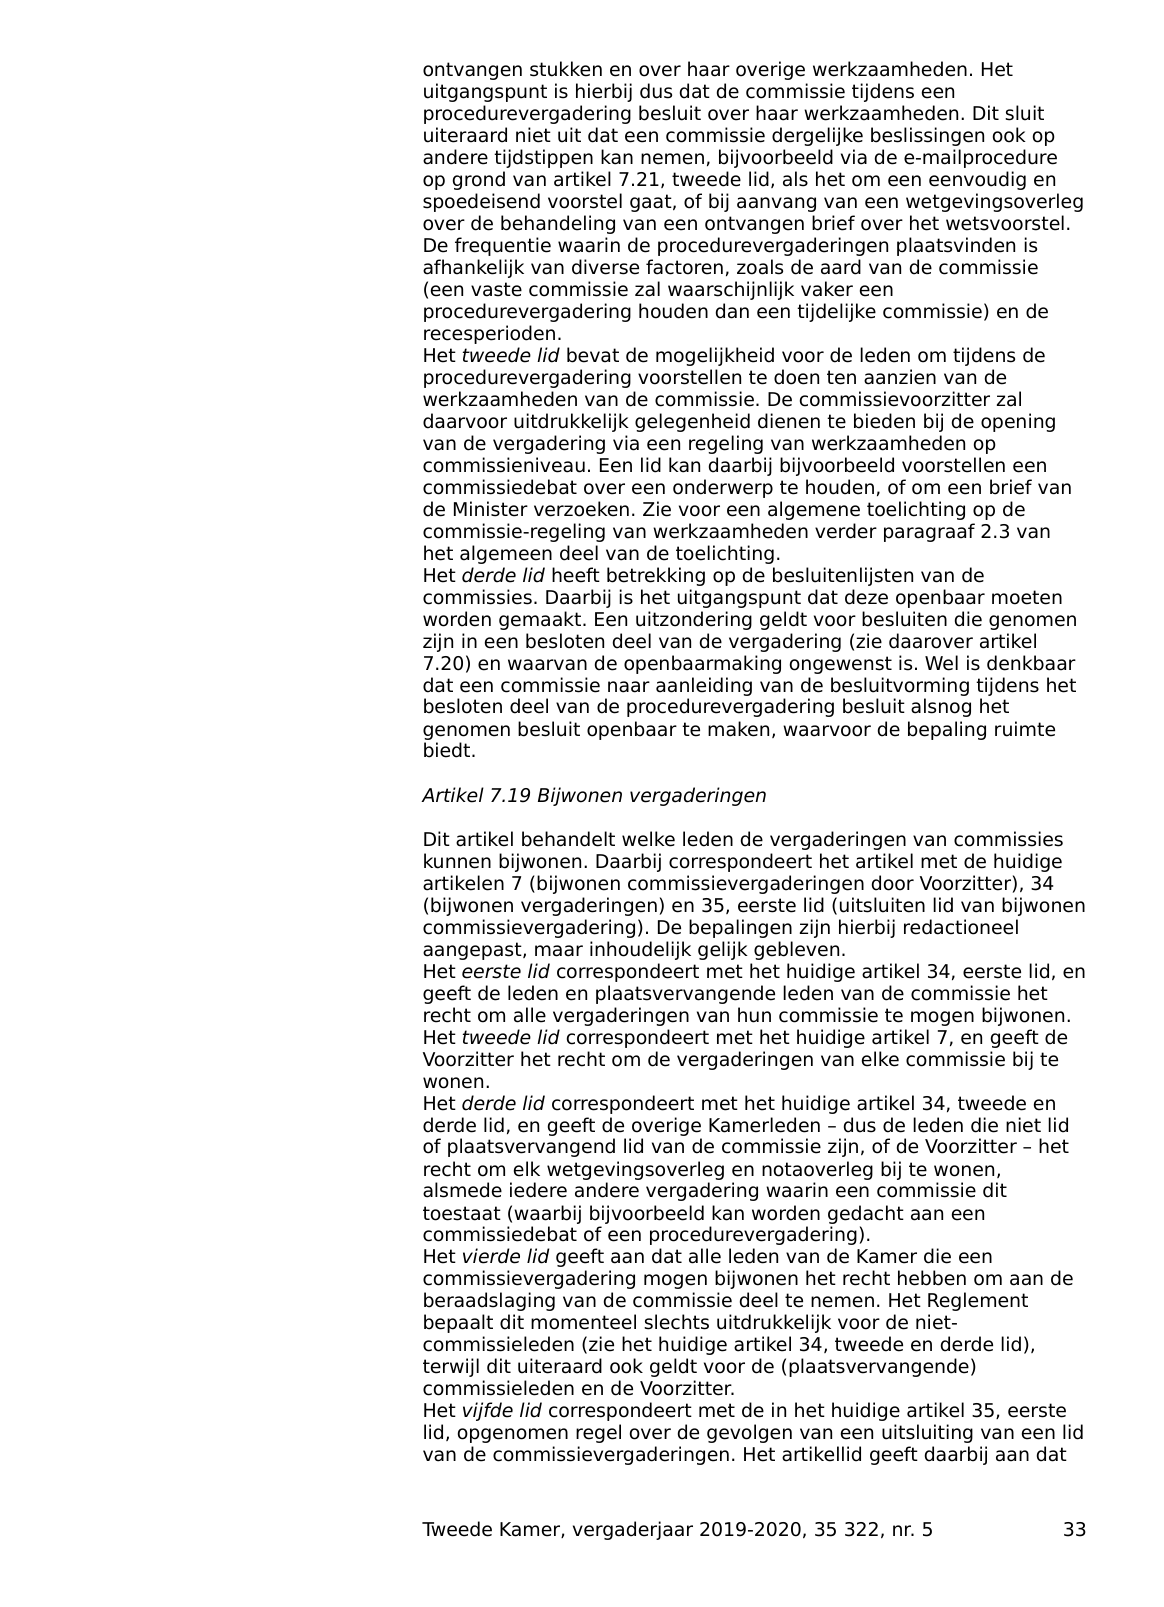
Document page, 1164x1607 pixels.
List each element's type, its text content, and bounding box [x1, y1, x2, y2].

text Dit artikel behandelt welke leden de vergaderingen van commissies kunnen bijwonen. Daarbij correspondeert het artikel met de huidige artikelen 7 (bijwonen commissievergaderingen door Voorzitter), 34 (bijwonen vergaderingen) en 35, eerste lid (uitsluiten lid van bijwonen commissievergadering). De bepalingen zijn hierbij redactioneel aangepast, maar inhoudelijk gelijk gebleven. [422, 829, 1087, 961]
text ontvangen stukken en over haar overige werkzaamheden. Het uitgangspunt is hierbij dus dat de commissie tijdens een procedurevergadering besluit over haar werkzaamheden. Dit sluit uiteraard niet uit dat een commissie dergelijke beslissingen ook op andere tijdstippen kan nemen, bijvoorbeeld via de e-mailprocedure op grond van artikel 7.21, tweede lid, als het om een eenvoudig en spoedeisend voorstel gaat, of bij aanvang van een wetgevingsoverleg over de behandeling van een ontvangen brief over het wetsvoorstel. De frequentie waarin de procedurevergaderingen plaatsvinden is afhankelijk van diverse factoren, zoals de aard van de commissie (een vaste commissie zal waarschijnlijk vaker een procedurevergadering houden dan een tijdelijke commissie) en de recesperioden. [422, 59, 1087, 345]
text Het tweede lid correspondeert met het huidige artikel 7, en geeft de Voorzitter het recht om de vergaderingen van elke commissie bij te wonen. [422, 1027, 1087, 1092]
text Het vierde lid geeft aan dat alle leden van de Kamer die een commissievergadering mogen bijwonen het recht hebben om aan de beraadslaging van de commissie deel te nemen. Het Reglement bepaalt dit momenteel slechts uitdrukkelijk voor de niet-commissieleden (zie het huidige artikel 34, tweede en derde lid), terwijl dit uiteraard ook geldt voor de (plaatsvervangende) commissieleden en de Voorzitter. [422, 1246, 1087, 1400]
text Het tweede lid bevat de mogelijkheid voor de leden om tijdens de procedurevergadering voorstellen te doen ten aanzien van de werkzaamheden van de commissie. De commissievoorzitter zal daarvoor uitdrukkelijk gelegenheid dienen te bieden bij de opening van de vergadering via een regeling van werkzaamheden op commissieniveau. Een lid kan daarbij bijvoorbeeld voorstellen een commissiedebat over een onderwerp te houden, of om een brief van de Minister verzoeken. Zie voor een algemene toelichting op de commissie-regeling van werkzaamheden verder paragraaf 2.3 van het algemeen deel van de toelichting. [422, 345, 1087, 564]
text Het vijfde lid correspondeert met de in het huidige artikel 35, eerste lid, opgenomen regel over de gevolgen van een uitsluiting van een lid van de commissievergaderingen. Het artikellid geeft daarbij aan dat [422, 1400, 1087, 1466]
text Het derde lid correspondeert met het huidige artikel 34, tweede en derde lid, en geeft de overige Kamerleden – dus de leden die niet lid of plaatsvervangend lid van de commissie zijn, of de Voorzitter – het recht om elk wetgevingsoverleg en notaoverleg bij te wonen, alsmede iedere andere vergadering waarin een commissie dit toestaat (waarbij bijvoorbeeld kan worden gedacht aan een commissiedebat of een procedurevergadering). [422, 1092, 1087, 1246]
subtitle Artikel 7.19 Bijwonen vergaderingen [422, 784, 1087, 807]
text Het eerste lid correspondeert met het huidige artikel 34, eerste lid, en geeft de leden en plaatsvervangende leden van de commissie het recht om alle vergaderingen van hun commissie te mogen bijwonen. [422, 961, 1087, 1027]
text Het derde lid heeft betrekking op de besluitenlijsten van de commissies. Daarbij is het uitgangspunt dat deze openbaar moeten worden gemaakt. Een uitzondering geldt voor besluiten die genomen zijn in een besloten deel van de vergadering (zie daarover artikel 7.20) en waarvan de openbaarmaking ongewenst is. Wel is denkbaar dat een commissie naar aanleiding van de besluitvorming tijdens het besloten deel van de procedurevergadering besluit alsnog het genomen besluit openbaar te maken, waarvoor de bepaling ruimte biedt. [422, 564, 1087, 762]
